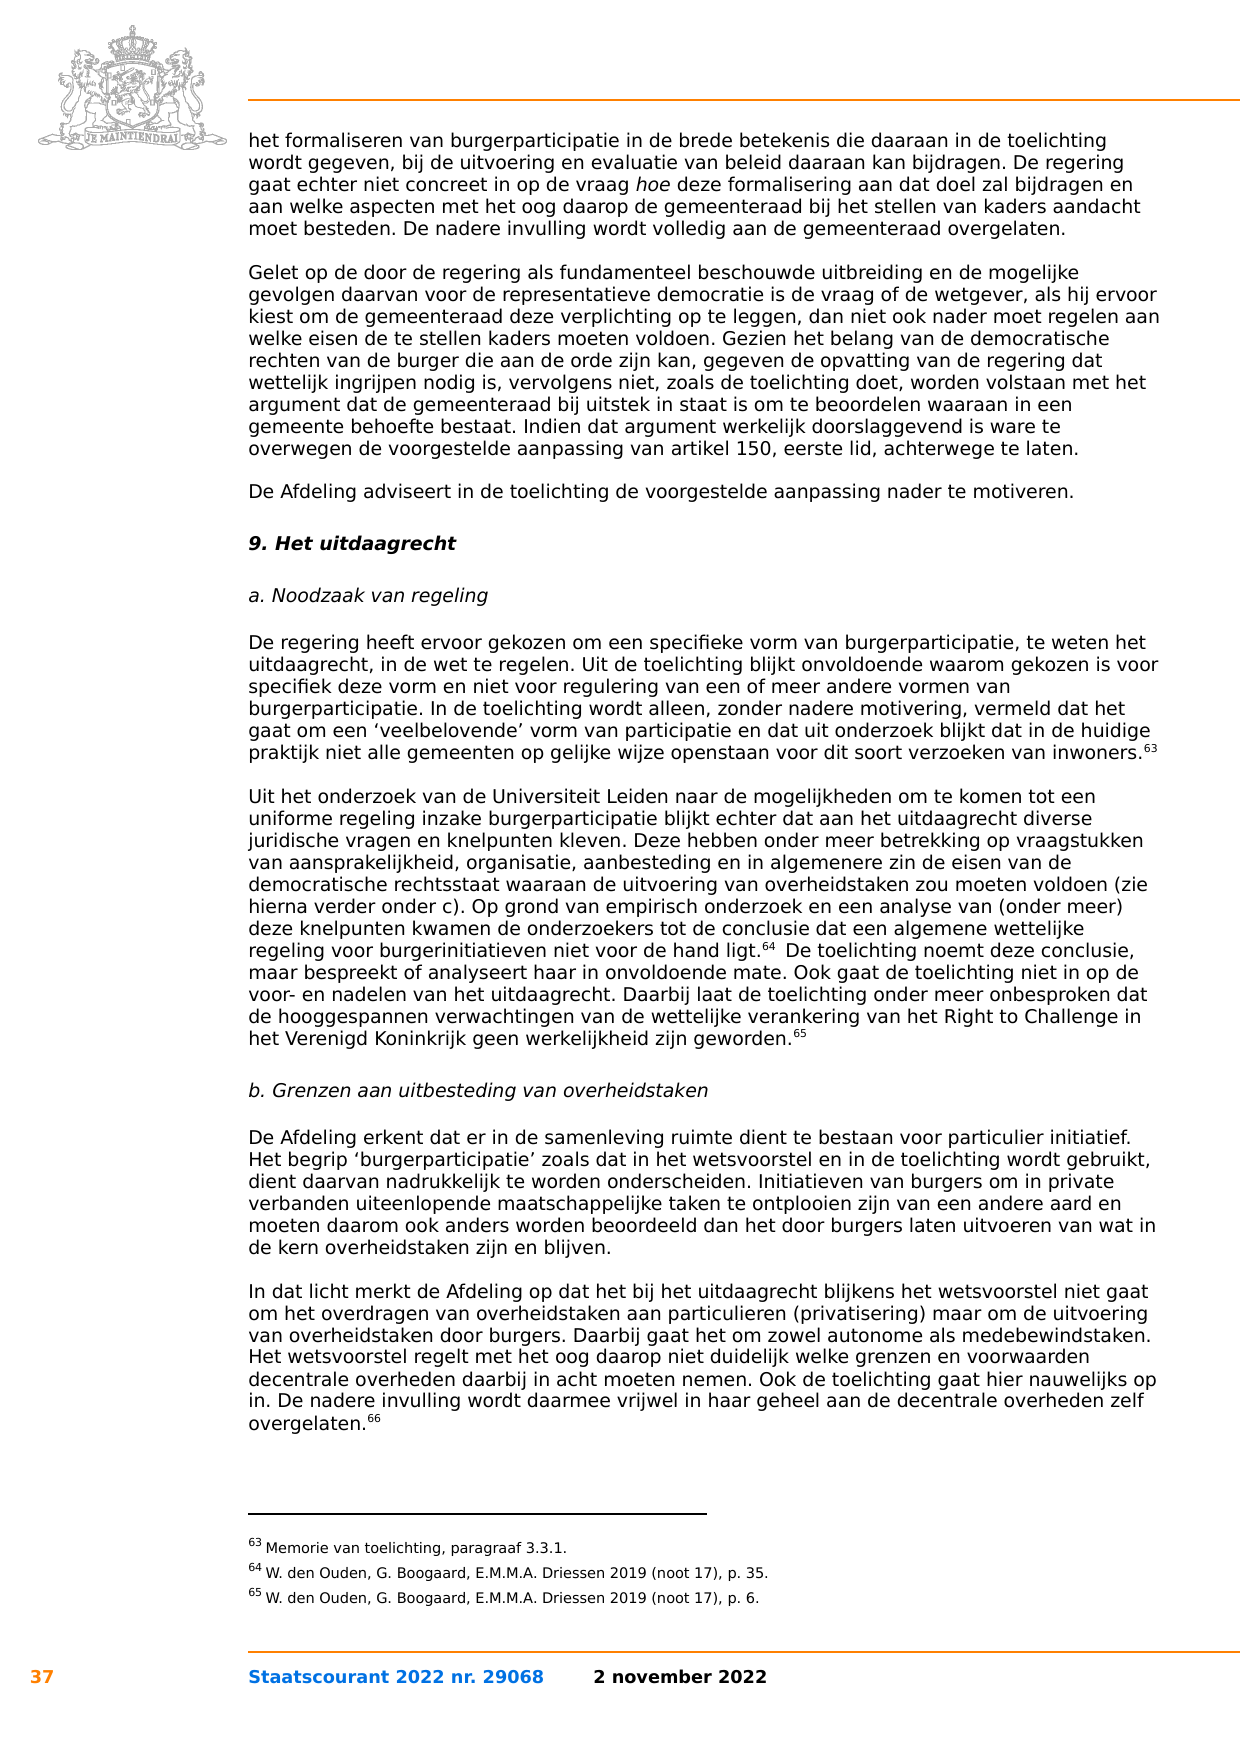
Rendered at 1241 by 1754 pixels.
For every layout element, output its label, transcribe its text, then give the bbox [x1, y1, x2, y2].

subtitle b. Grenzen aan uitbesteding van overheidstaken [248, 1080, 1163, 1102]
text De Afdeling adviseert in de toelichting de voorgestelde aanpassing nader te motiveren. [248, 481, 1163, 503]
text Gelet op de door de regering als fundamenteel beschouwde uitbreiding en de mogelijke gevolgen daarvan voor de representatieve democratie is de vraag of de wetgever, als hij ervoor kiest om de gemeenteraad deze verplichting op te leggen, dan niet ook nader moet regelen aan welke eisen de te stellen kaders moeten voldoen. Gezien het belang van de democratische rechten van de burger die aan de orde zijn kan, gegeven de opvatting van de regering dat wettelijk ingrijpen nodig is, vervolgens niet, zoals de toelichting doet, worden volstaan met het argument dat de gemeenteraad bij uitstek in staat is om te beoordelen waaraan in een gemeente behoefte bestaat. Indien dat argument werkelijk doorslaggevend is ware te overwegen de voorgestelde aanpassing van artikel 150, eerste lid, achterwege te laten. [248, 262, 1163, 459]
text De Afdeling erkent dat er in de samenleving ruimte dient te bestaan voor particulier initiatief. Het begrip ‘burgerparticipatie’ zoals dat in het wetsvoorstel en in de toelichting wordt gebruikt, dient daarvan nadrukkelijk te worden onderscheiden. Initiatieven van burgers om in private verbanden uiteenlopende maatschappelijke taken te ontplooien zijn van een andere aard en moeten daarom ook anders worden beoordeeld dan het door burgers laten uitvoeren van wat in de kern overheidstaken zijn en blijven. [248, 1127, 1163, 1259]
text Memorie van toelichting, paragraaf 3.3.1. [248, 1536, 1163, 1558]
subtitle 9. Het uitdaagrecht [248, 533, 1163, 555]
text W. den Ouden, G. Boogaard, E.M.M.A. Driessen 2019 (noot 17), p. 6. [248, 1586, 1163, 1608]
text Uit het onderzoek van de Universiteit Leiden naar de mogelijkheden om te komen tot een uniforme regeling inzake burgerparticipatie blijkt echter dat aan het uitdaagrecht diverse juridische vragen en knelpunten kleven. Deze hebben onder meer betrekking op vraagstukken van aansprakelijkheid, organisatie, aanbesteding en in algemenere zin de eisen van de democratische rechtsstaat waaraan de uitvoering van overheidstaken zou moeten voldoen (zie hierna verder onder c). Op grond van empirisch onderzoek en een analyse van (onder meer) deze knelpunten kwamen de onderzoekers tot de conclusie dat een algemene wettelijke regeling voor burgerinitiatieven niet voor de hand ligt. De toelichting noemt deze conclusie, maar bespreekt of analyseert haar in onvoldoende mate. Ook gaat de toelichting niet in op de voor- en nadelen van het uitdaagrecht. Daarbij laat de toelichting onder meer onbesproken dat de hooggespannen verwachtingen van de wettelijke verankering van het Right to Challenge in het Verenigd Koninkrijk geen werkelijkheid zijn geworden. [248, 786, 1163, 1050]
text het formaliseren van burgerparticipatie in de brede betekenis die daaraan in de toelichting wordt gegeven, bij de uitvoering en evaluatie van beleid daaraan kan bijdragen. De regering gaat echter niet concreet in op de vraag hoe deze formalisering aan dat doel zal bijdragen en aan welke aspecten met het oog daarop de gemeenteraad bij het stellen van kaders aandacht moet besteden. De nadere invulling wordt volledig aan de gemeenteraad overgelaten. [248, 130, 1163, 240]
text W. den Ouden, G. Boogaard, E.M.M.A. Driessen 2019 (noot 17), p. 35. [248, 1561, 1163, 1583]
subtitle a. Noodzaak van regeling [248, 585, 1163, 607]
text In dat licht merkt de Afdeling op dat het bij het uitdaagrecht blijkens het wetsvoorstel niet gaat om het overdragen van overheidstaken aan particulieren (privatisering) maar om de uitvoering van overheidstaken door burgers. Daarbij gaat het om zowel autonome als medebewindstaken. Het wetsvoorstel regelt met het oog daarop niet duidelijk welke grenzen en voorwaarden decentrale overheden daarbij in acht moeten nemen. Ook de toelichting gaat hier nauwelijks op in. De nadere invulling wordt daarmee vrijwel in haar geheel aan de decentrale overheden zelf overgelaten. [248, 1281, 1163, 1434]
picture [38, 25, 227, 150]
text De regering heeft ervoor gekozen om een specifieke vorm van burgerparticipatie, te weten het uitdaagrecht, in de wet te regelen. Uit de toelichting blijkt onvoldoende waarom gekozen is voor specifiek deze vorm en niet voor regulering van een of meer andere vormen van burgerparticipatie. In de toelichting wordt alleen, zonder nadere motivering, vermeld dat het gaat om een ‘veelbelovende’ vorm van participatie en dat uit onderzoek blijkt dat in de huidige praktijk niet alle gemeenten op gelijke wijze openstaan voor dit soort verzoeken van inwoners. [248, 632, 1163, 764]
